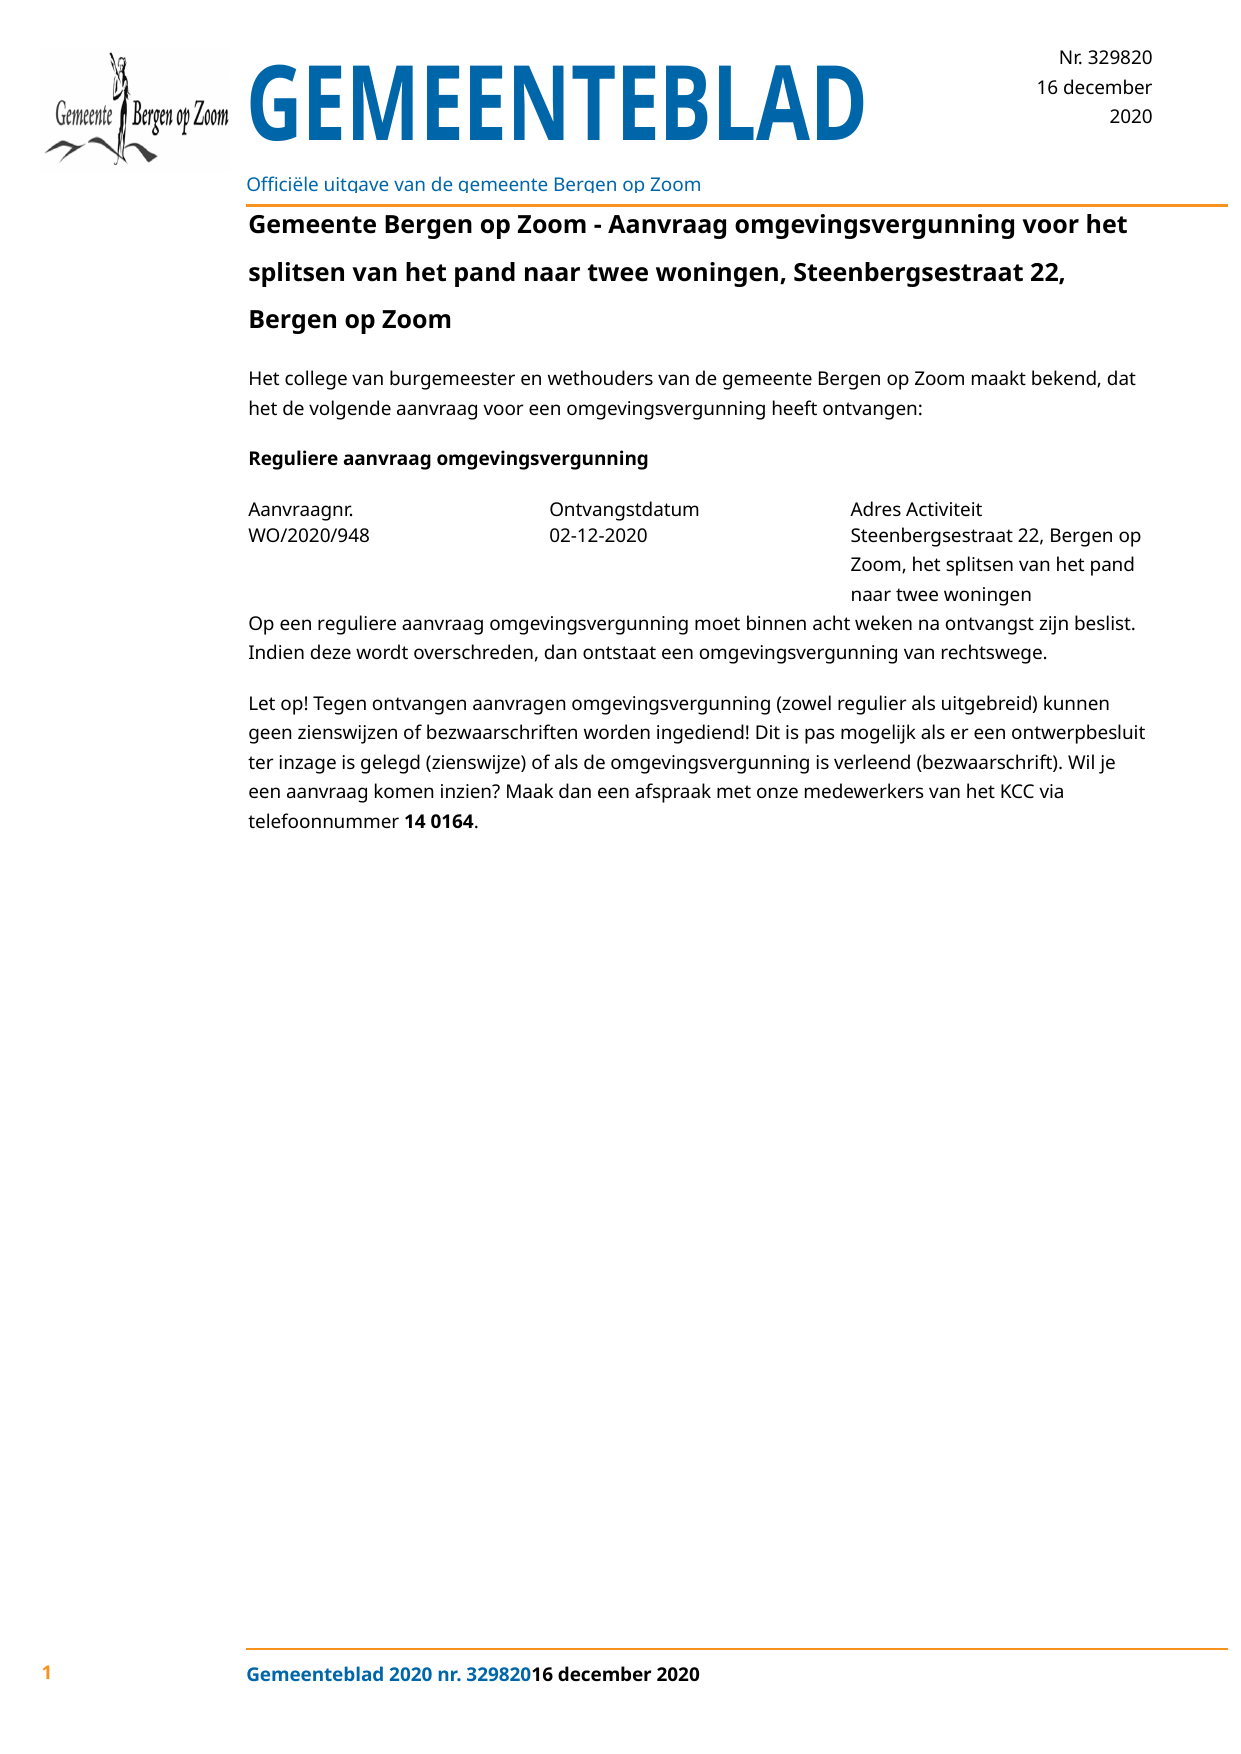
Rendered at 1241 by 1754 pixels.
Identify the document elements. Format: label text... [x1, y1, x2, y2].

text Op een reguliere aanvraag omgevingsvergunning moet binnen acht weken na ontvangst zijn beslist. Indien deze wordt overschreden, dan ontstaat een omgevingsvergunning van rechtswege. [248, 610, 1152, 665]
table_cell 02-12-2020 [549, 522, 850, 607]
table_header Aanvraagnr. [248, 496, 549, 522]
picture [41, 47, 231, 172]
text Het college van burgemeester en wethouders van de gemeente Bergen op Zoom maakt bekend, dat het de volgende aanvraag voor een omgevingsvergunning heeft ontvangen: [248, 366, 1152, 421]
table_cell Steenbergsestraat 22, Bergen op Zoom, het splitsen van het pand naar twee woningen [850, 522, 1152, 607]
table_header Adres Activiteit [850, 496, 1152, 522]
table_cell WO/2020/948 [248, 522, 549, 607]
text Let op! Tegen ontvangen aanvragen omgevingsvergunning (zowel regulier als uitgebreid) kunnen geen zienswijzen of bezwaarschriften worden ingediend! Dit is pas mogelijk als er een ontwerpbesluit ter inzage is gelegd (zienswijze) of als de omgevingsvergunning is verleend (bezwaarschrift). Wil je een aanvraag komen inzien? Maak dan een afspraak met onze medewerkers van het KCC via telefoonnummer 14 0164. [248, 690, 1152, 834]
text Reguliere aanvraag omgevingsvergunning [248, 446, 1152, 471]
text Gemeente Bergen op Zoom - Aanvraag omgevingsvergunning voor het splitsen van het pand naar twee woningen, Steenbergsestraat 22, Bergen op Zoom [248, 207, 1152, 336]
table_header Ontvangstdatum [549, 496, 850, 522]
